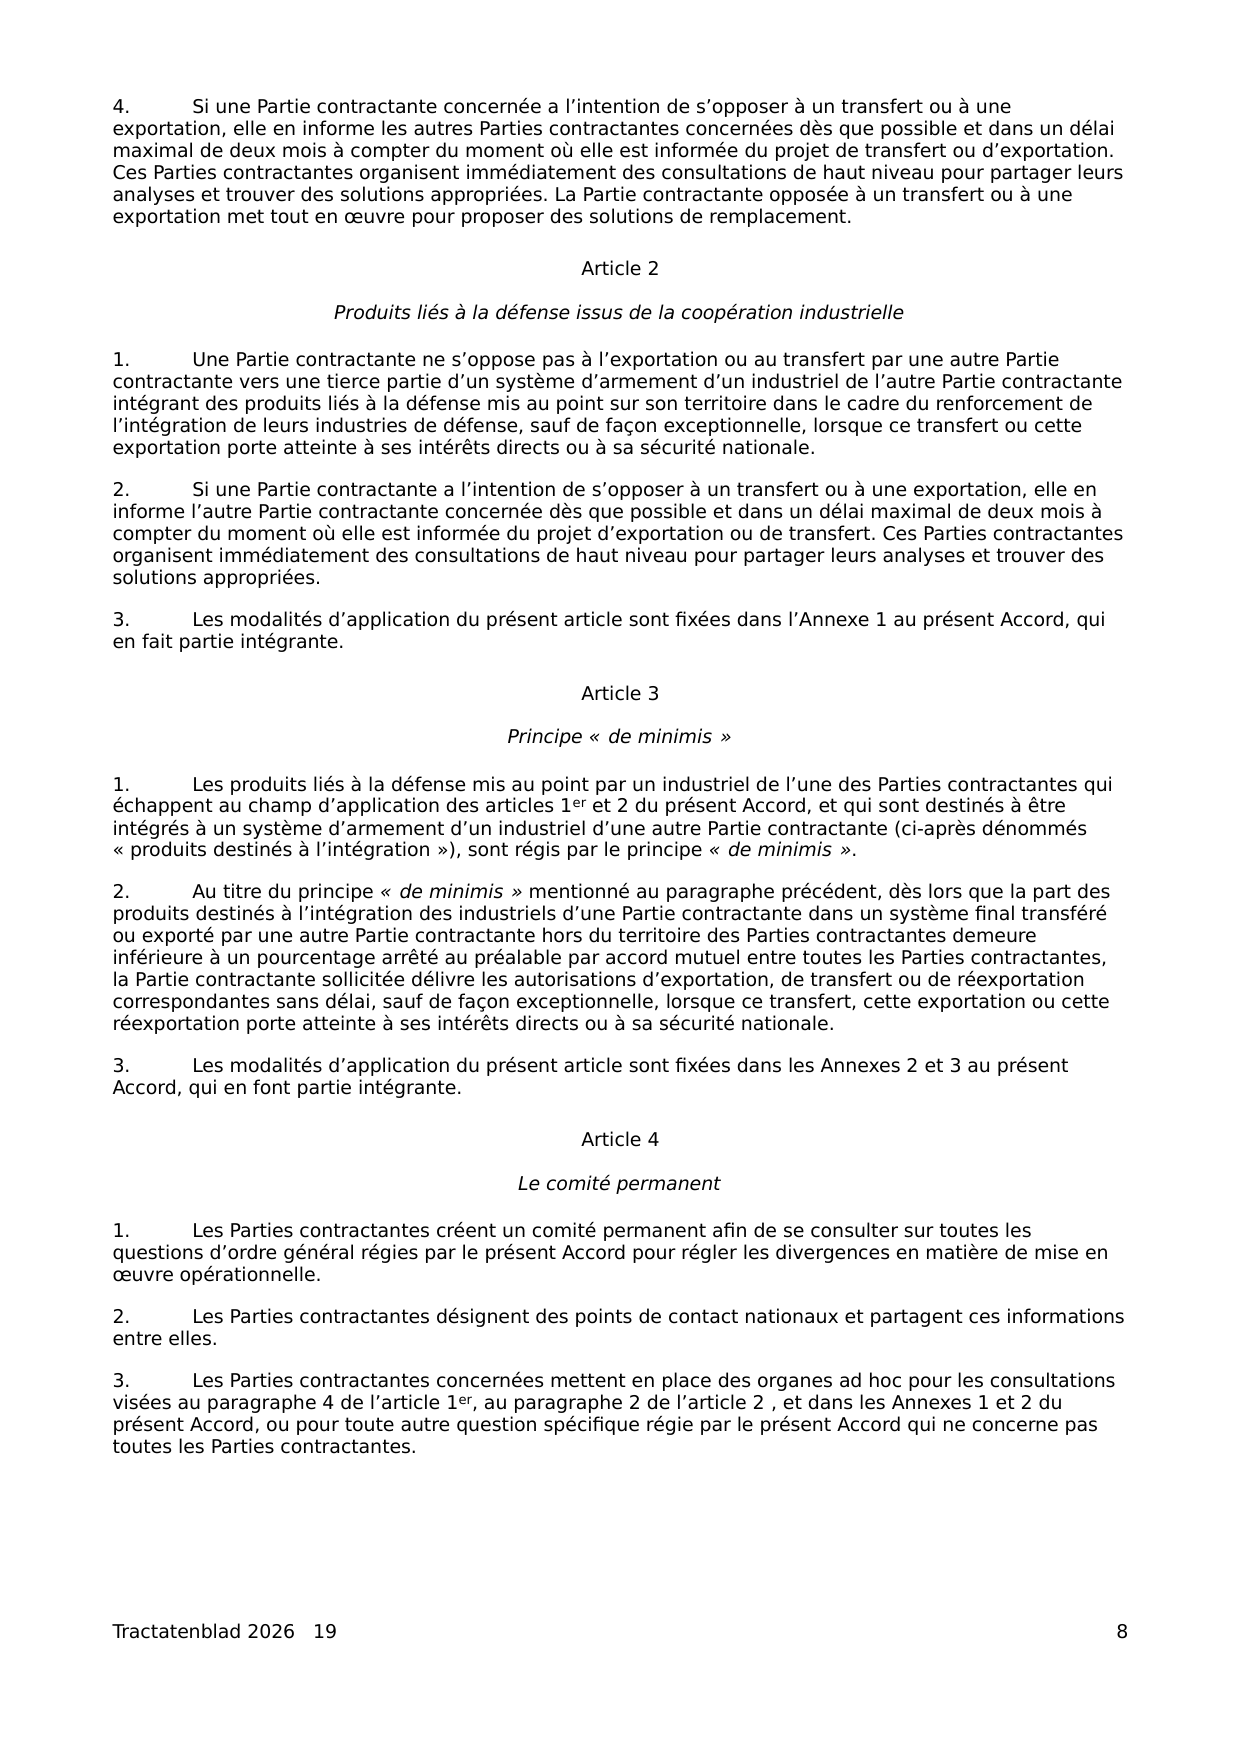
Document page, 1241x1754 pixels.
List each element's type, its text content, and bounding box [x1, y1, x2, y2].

text 3. Les modalités d’application du présent article sont fixées dans les Annexes 2 et 3 au présent Accord, qui en font partie intégrante. [112, 1055, 1128, 1099]
text 1. Une Partie contractante ne s’oppose pas à l’exportation ou au transfert par une autre Partie contractante vers une tierce partie d’un système d’armement d’un industriel de l’autre Partie contractante intégrant des produits liés à la défense mis au point sur son territoire dans le cadre du renforcement de l’intégration de leurs industries de défense, sauf de façon exceptionnelle, lorsque ce transfert ou cette exportation porte atteinte à ses intérêts directs ou à sa sécurité nationale. [112, 349, 1128, 459]
subtitle Article 2 Produits liés à la défense issus de la coopération industrielle [112, 258, 1128, 324]
text 2. Les Parties contractantes désignent des points de contact nationaux et partagent ces informations entre elles. [112, 1306, 1128, 1350]
text 3. Les modalités d’application du présent article sont fixées dans l’Annexe 1 au présent Accord, qui en fait partie intégrante. [112, 608, 1128, 652]
text 1. Les Parties contractantes créent un comité permanent afin de se consulter sur toutes les questions d’ordre général régies par le présent Accord pour régler les divergences en matière de mise en œuvre opérationnelle. [112, 1220, 1128, 1286]
subtitle Article 3 Principe « de minimis » [112, 682, 1128, 748]
text 4. Si une Partie contractante concernée a l’intention de s’opposer à un transfert ou à une exportation, elle en informe les autres Parties contractantes concernées dès que possible et dans un délai maximal de deux mois à compter du moment où elle est informée du projet de transfert ou d’exportation. Ces Parties contractantes organisent immédiatement des consultations de haut niveau pour partager leurs analyses et trouver des solutions appropriées. La Partie contractante opposée à un transfert ou à une exportation met tout en œuvre pour proposer des solutions de remplacement. [112, 96, 1128, 228]
subtitle Article 4 Le comité permanent [112, 1129, 1128, 1195]
text 1. Les produits liés à la défense mis au point par un industriel de l’une des Parties contractantes qui échappent au champ d’application des articles 1er et 2 du présent Accord, et qui sont destinés à être intégrés à un système d’armement d’un industriel d’une autre Partie contractante (ci-après dénommés « produits destinés à l’intégration »), sont régis par le principe « de minimis ». [112, 773, 1128, 861]
text 3. Les Parties contractantes concernées mettent en place des organes ad hoc pour les consultations visées au paragraphe 4 de l’article 1er, au paragraphe 2 de l’article 2 , et dans les Annexes 1 et 2 du présent Accord, ou pour toute autre question spécifique régie par le présent Accord qui ne concerne pas toutes les Parties contractantes. [112, 1370, 1128, 1458]
text 2. Si une Partie contractante a l’intention de s’opposer à un transfert ou à une exportation, elle en informe l’autre Partie contractante concernée dès que possible et dans un délai maximal de deux mois à compter du moment où elle est informée du projet d’exportation ou de transfert. Ces Parties contractantes organisent immédiatement des consultations de haut niveau pour partager leurs analyses et trouver des solutions appropriées. [112, 479, 1128, 588]
text 2. Au titre du principe « de minimis » mentionné au paragraphe précédent, dès lors que la part des produits destinés à l’intégration des industriels d’une Partie contractante dans un système final transféré ou exporté par une autre Partie contractante hors du territoire des Parties contractantes demeure inférieure à un pourcentage arrêté au préalable par accord mutuel entre toutes les Parties contractantes, la Partie contractante sollicitée délivre les autorisations d’exportation, de transfert ou de réexportation correspondantes sans délai, sauf de façon exceptionnelle, lorsque ce transfert, cette exportation ou cette réexportation porte atteinte à ses intérêts directs ou à sa sécurité nationale. [112, 881, 1128, 1035]
